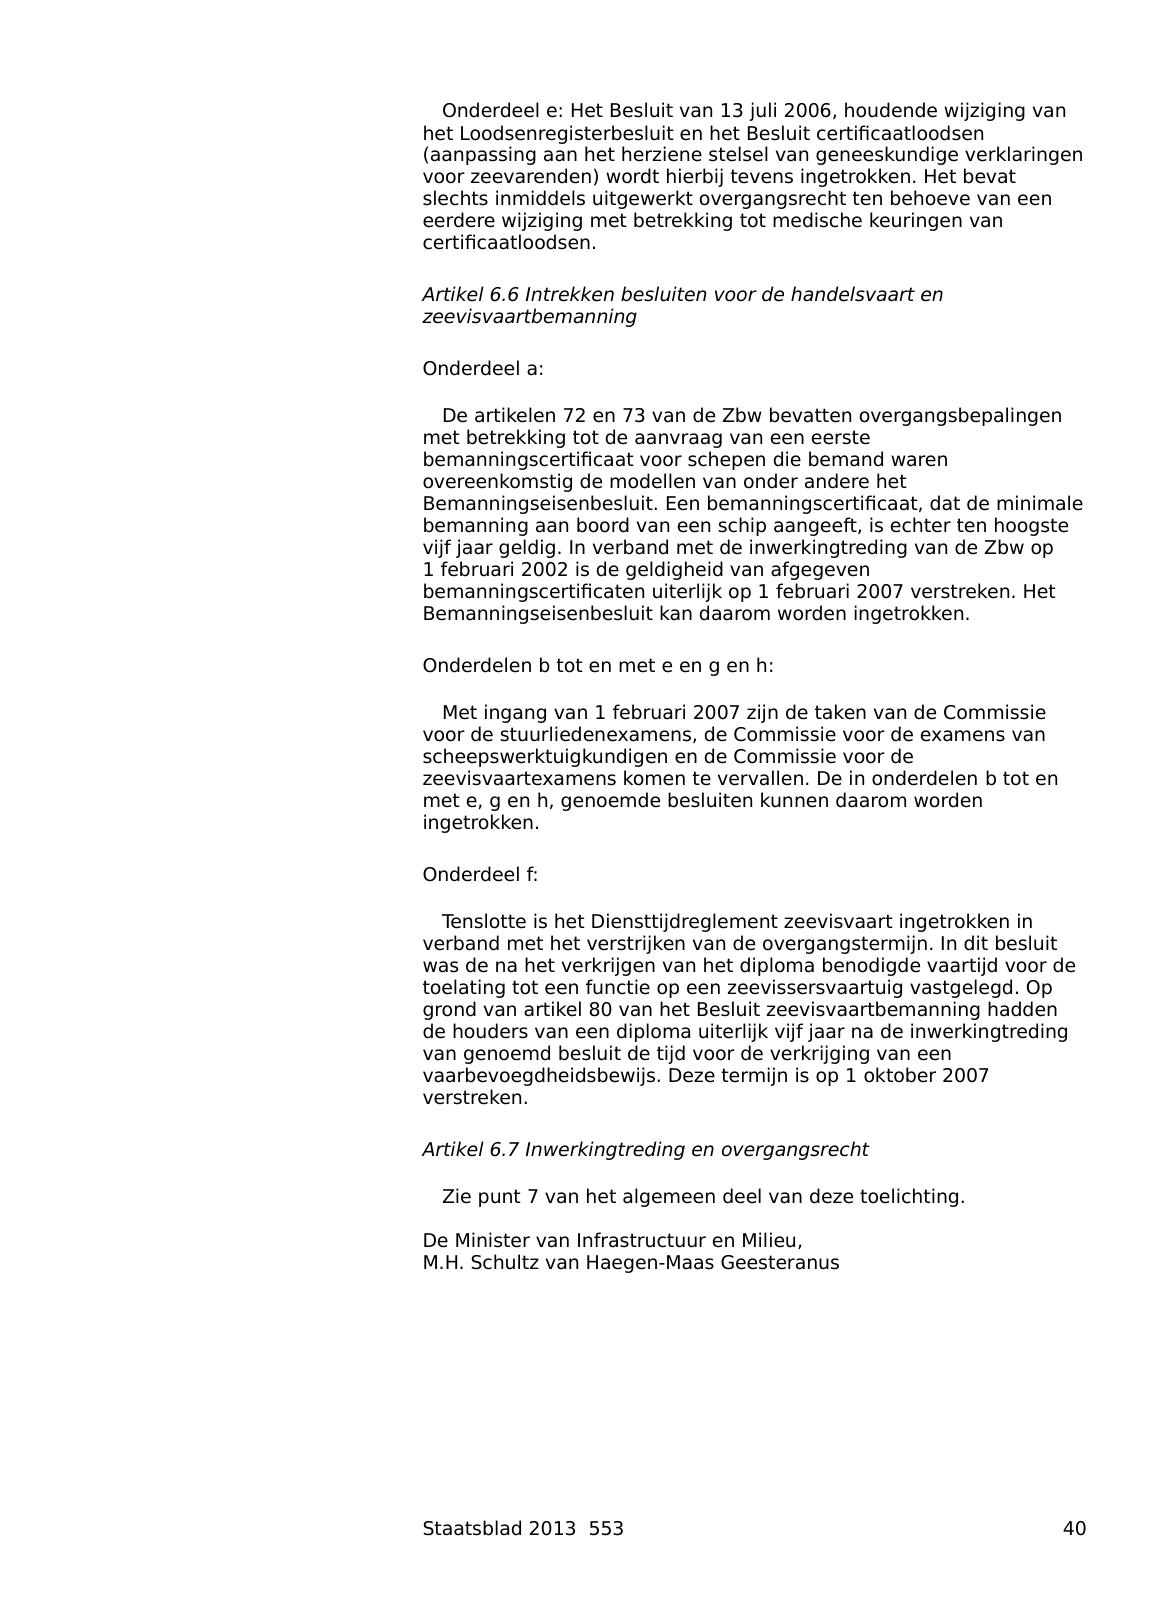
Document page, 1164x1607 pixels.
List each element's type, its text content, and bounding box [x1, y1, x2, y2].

subtitle Artikel 6.6 Intrekken besluiten voor de handelsvaart en zeevisvaartbemanning [422, 284, 1087, 328]
text Zie punt 7 van het algemeen deel van deze toelichting. [422, 1186, 1087, 1208]
subtitle Onderdeel a: [422, 358, 1087, 380]
text Onderdeel e: Het Besluit van 13 juli 2006, houdende wijziging van het Loodsenregisterbesluit en het Besluit certificaatloodsen (aanpassing aan het herziene stelsel van geneeskundige verklaringen voor zeevarenden) wordt hierbij tevens ingetrokken. Het bevat slechts inmiddels uitgewerkt overgangsrecht ten behoeve van een eerdere wijziging met betrekking tot medische keuringen van certificaatloodsen. [422, 100, 1087, 254]
text De artikelen 72 en 73 van de Zbw bevatten overgangsbepalingen met betrekking tot de aanvraag van een eerste bemanningscertificaat voor schepen die bemand waren overeenkomstig de modellen van onder andere het Bemanningseisenbesluit. Een bemanningscertificaat, dat de minimale bemanning aan boord van een schip aangeeft, is echter ten hoogste vijf jaar geldig. In verband met de inwerkingtreding van de Zbw op 1 februari 2002 is de geldigheid van afgegeven bemanningscertificaten uiterlijk op 1 februari 2007 verstreken. Het Bemanningseisenbesluit kan daarom worden ingetrokken. [422, 405, 1087, 625]
text De Minister van Infrastructuur en Milieu, M.H. Schultz van Haegen-Maas Geesteranus [422, 1230, 1087, 1274]
subtitle Artikel 6.7 Inwerkingtreding en overgangsrecht [422, 1139, 1087, 1161]
text Tenslotte is het Diensttijdreglement zeevisvaart ingetrokken in verband met het verstrijken van de overgangstermijn. In dit besluit was de na het verkrijgen van het diploma benodigde vaartijd voor de toelating tot een functie op een zeevissersvaartuig vastgelegd. Op grond van artikel 80 van het Besluit zeevisvaartbemanning hadden de houders van een diploma uiterlijk vijf jaar na de inwerkingtreding van genoemd besluit de tijd voor de verkrijging van een vaarbevoegdheidsbewijs. Deze termijn is op 1 oktober 2007 verstreken. [422, 911, 1087, 1109]
subtitle Onderdeel f: [422, 864, 1087, 886]
subtitle Onderdelen b tot en met e en g en h: [422, 655, 1087, 677]
text Met ingang van 1 februari 2007 zijn de taken van de Commissie voor de stuurliedenexamens, de Commissie voor de examens van scheepswerktuigkundigen en de Commissie voor de zeevisvaartexamens komen te vervallen. De in onderdelen b tot en met e, g en h, genoemde besluiten kunnen daarom worden ingetrokken. [422, 702, 1087, 834]
